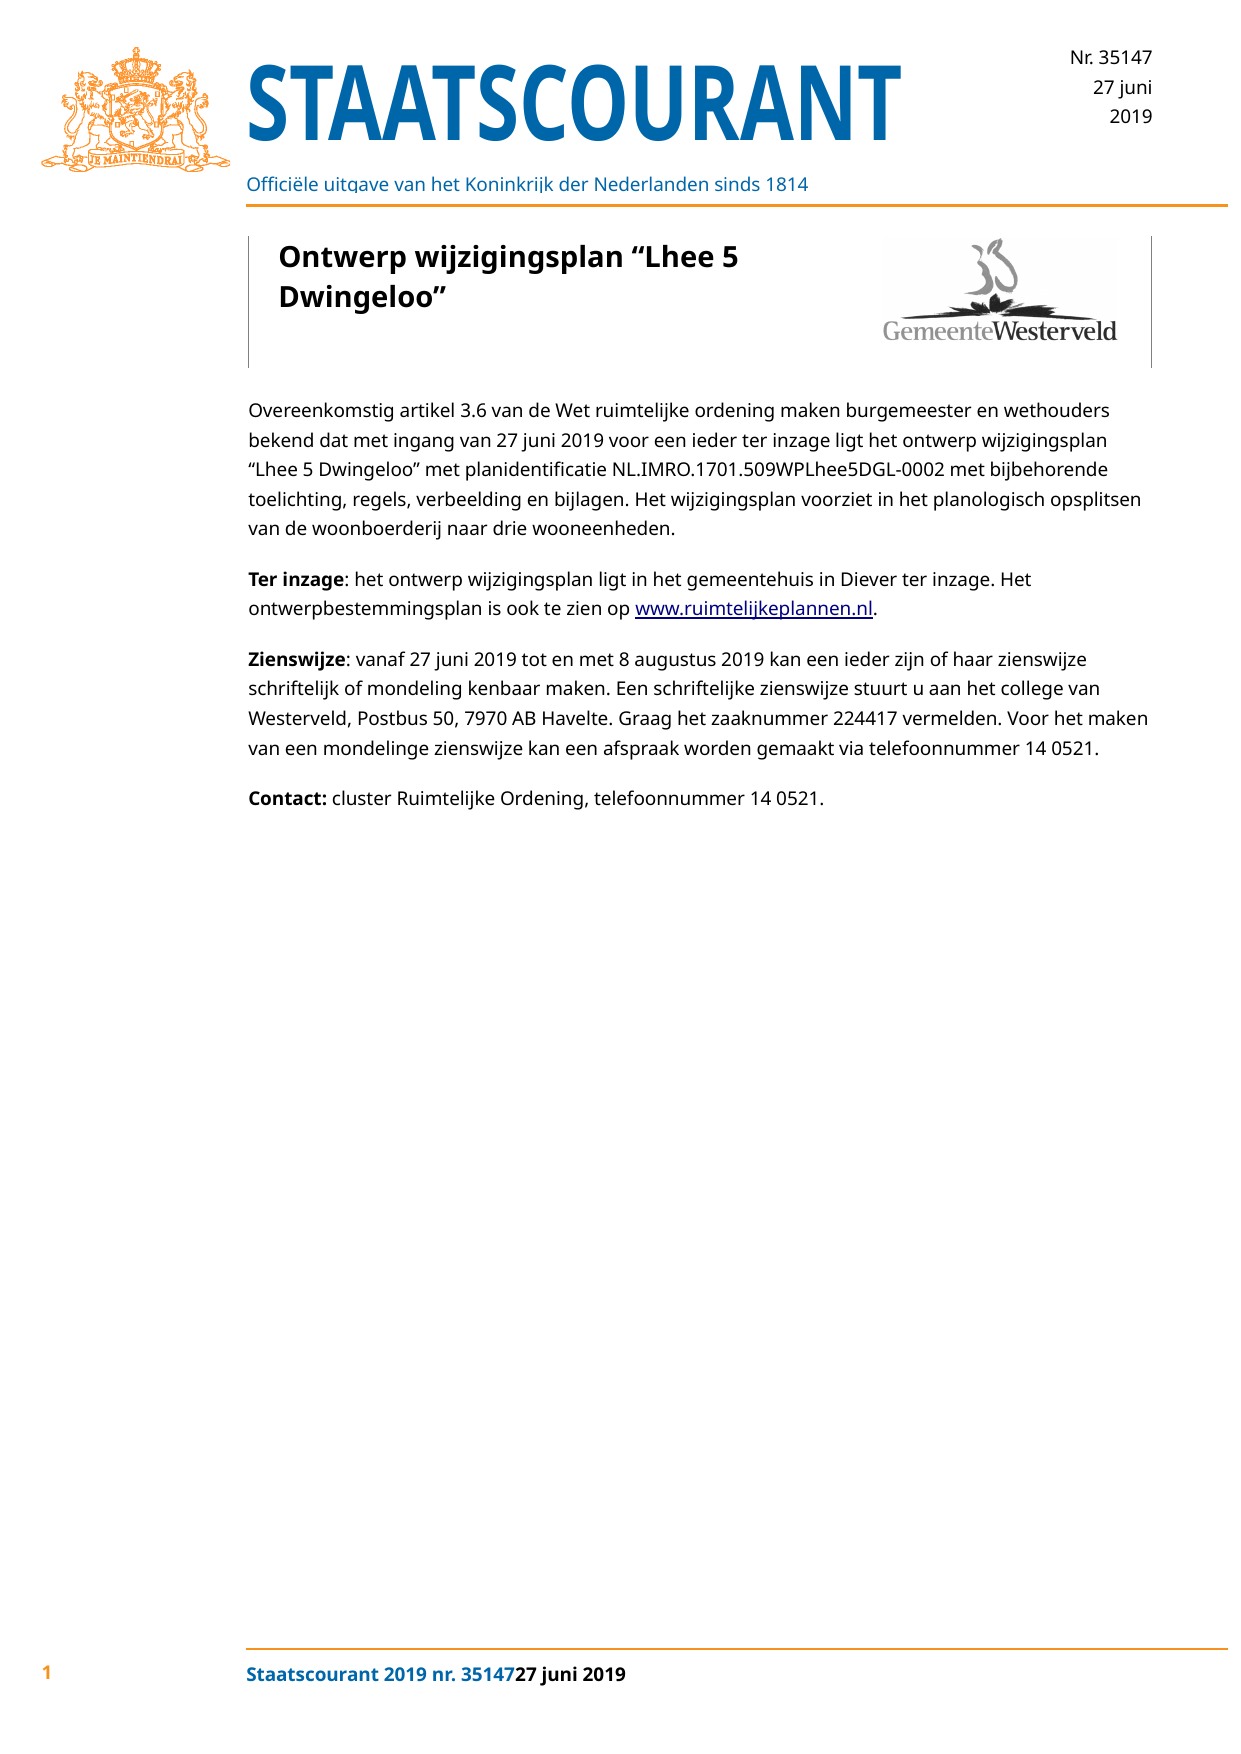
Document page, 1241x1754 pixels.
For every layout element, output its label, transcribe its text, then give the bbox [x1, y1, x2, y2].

text Ter inzage: het ontwerp wijzigingsplan ligt in het gemeentehuis in Diever ter inzage. Het ontwerpbestemmingsplan is ook te zien op www.ruimtelijkeplannen.nl. [248, 566, 1152, 621]
table_header [850, 236, 1151, 368]
text Zienswijze: vanaf 27 juni 2019 tot en met 8 augustus 2019 kan een ieder zijn of haar zienswijze schriftelijk of mondeling kenbaar maken. Een schriftelijke zienswijze stuurt u aan het college van Westerveld, Postbus 50, 7970 AB Havelte. Graag het zaaknummer 224417 vermelden. Voor het maken van een mondelinge zienswijze kan een afspraak worden gemaakt via telefoonnummer 14 0521. [248, 646, 1152, 760]
text Contact: cluster Ruimtelijke Ordening, telefoonnummer 14 0521. [248, 785, 1152, 811]
picture [882, 236, 1119, 342]
text Overeenkomstig artikel 3.6 van de Wet ruimtelijke ordening maken burgemeester en wethouders bekend dat met ingang van 27 juni 2019 voor een ieder ter inzage ligt het ontwerp wijzigingsplan “Lhee 5 Dwingeloo” met planidentificatie NL.IMRO.1701.509WPLhee5DGL-0002 met bijbehorende toelichting, regels, verbeelding en bijlagen. Het wijzigingsplan voorziet in het planologisch opsplitsen van de woonboerderij naar drie wooneenheden. [248, 397, 1152, 541]
picture [41, 47, 231, 172]
table_header Ontwerp wijzigingsplan “Lhee 5 Dwingeloo” [249, 236, 850, 368]
